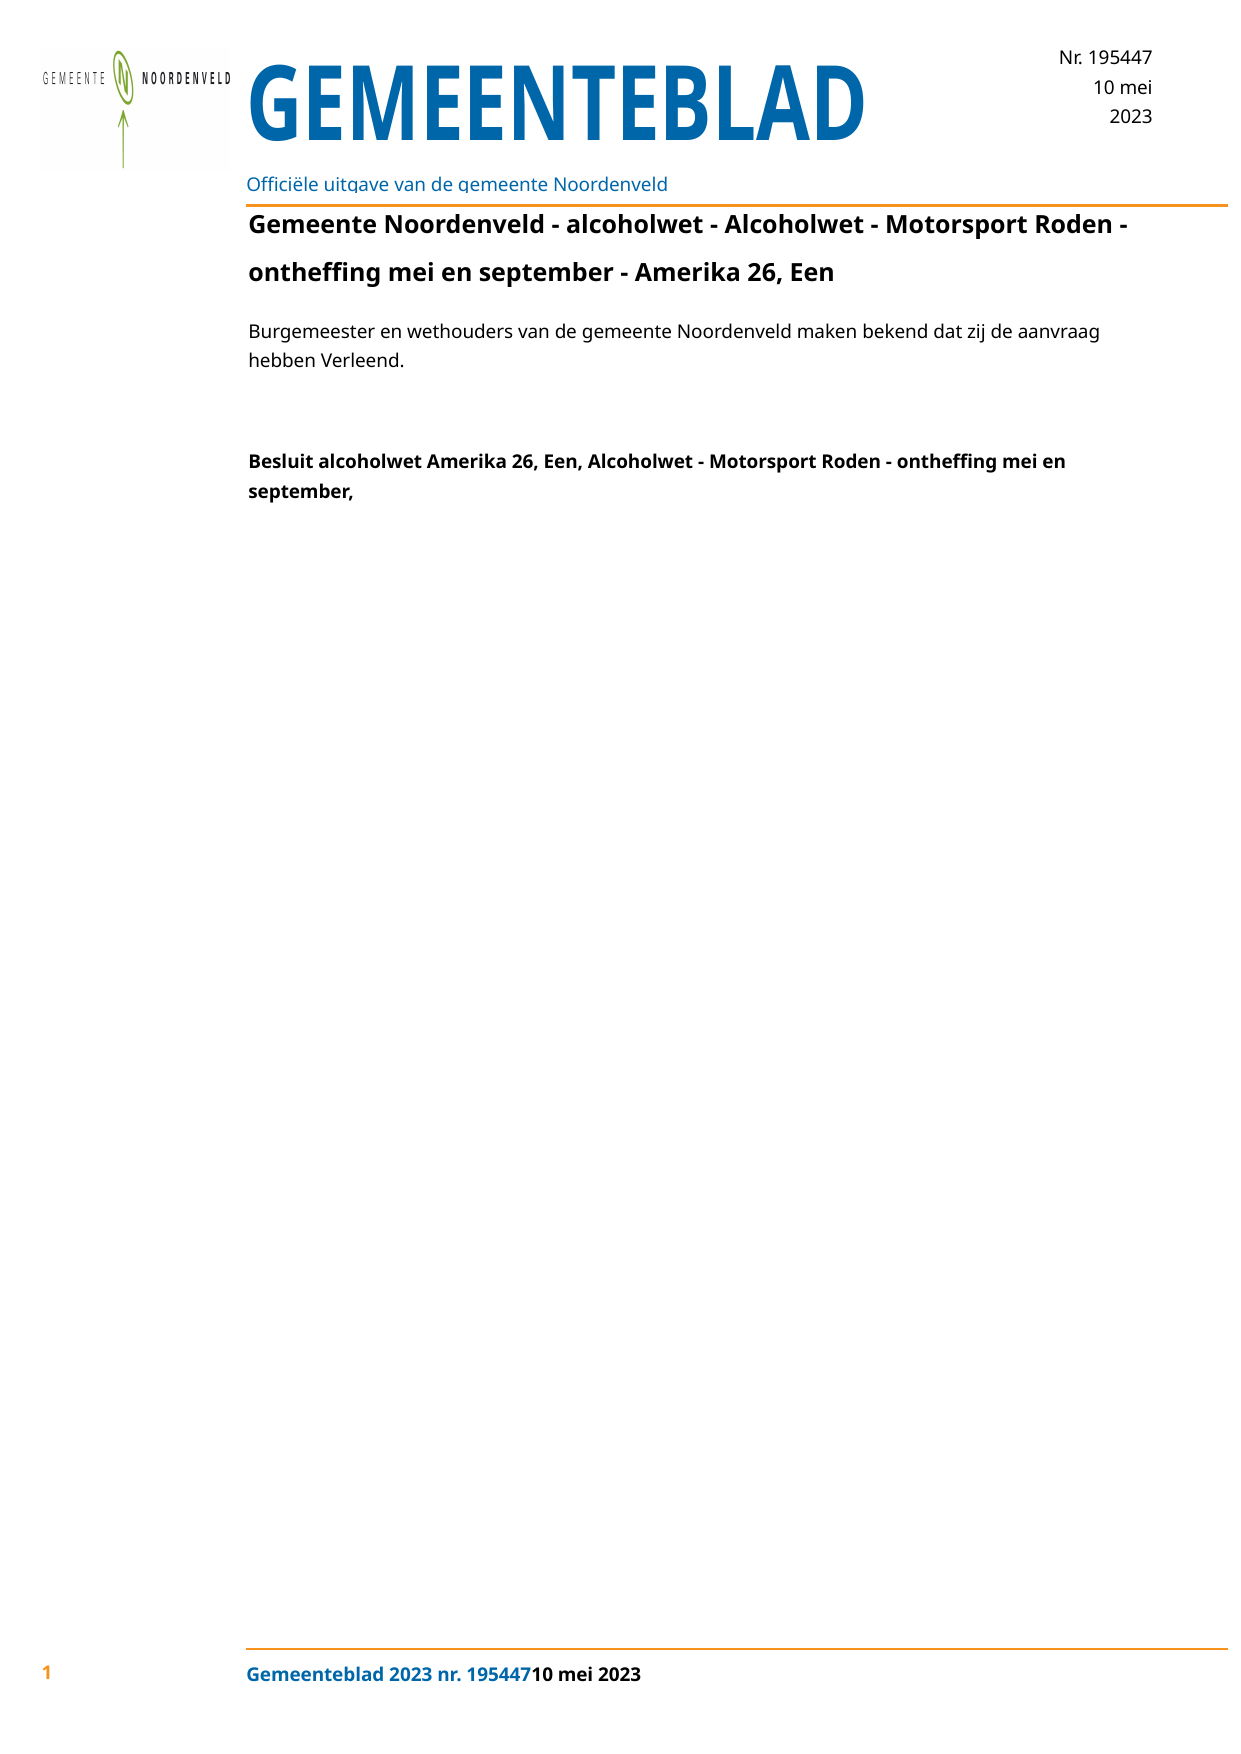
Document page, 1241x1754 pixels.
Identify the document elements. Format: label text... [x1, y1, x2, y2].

text Gemeente Noordenveld - alcoholwet - Alcoholwet - Motorsport Roden - ontheffing mei en september - Amerika 26, Een [248, 207, 1152, 288]
text Burgemeester en wethouders van de gemeente Noordenveld maken bekend dat zij de aanvraag hebben Verleend. [248, 318, 1152, 373]
picture [41, 47, 231, 172]
text Besluit alcoholwet Amerika 26, Een, Alcoholwet - Motorsport Roden - ontheffing mei en september, [248, 448, 1152, 504]
